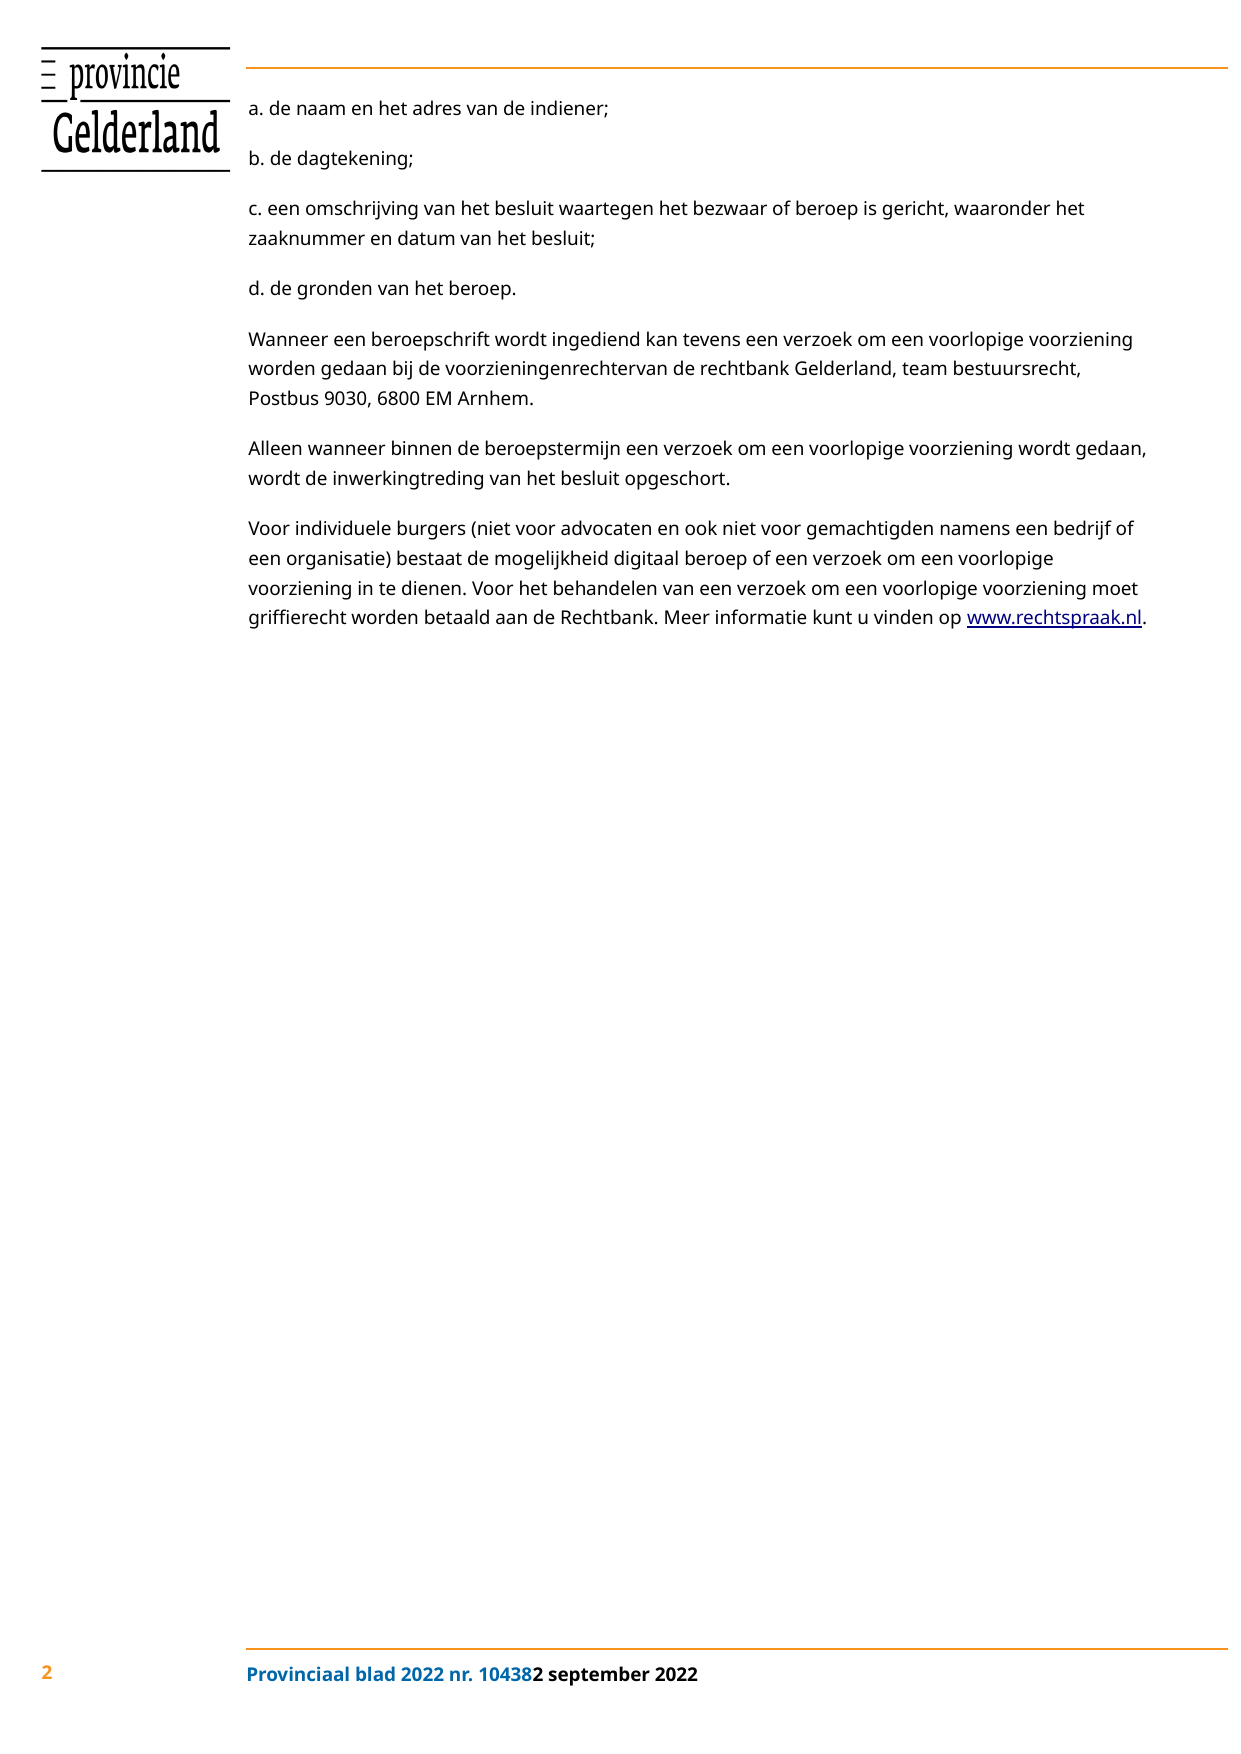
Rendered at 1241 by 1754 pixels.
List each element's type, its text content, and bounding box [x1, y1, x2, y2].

text b. de dagtekening; [248, 145, 1152, 171]
text Voor individuele burgers (niet voor advocaten en ook niet voor gemachtigden namens een bedrijf of een organisatie) bestaat de mogelijkheid digitaal beroep of een verzoek om een voorlopige voorziening in te dienen. Voor het behandelen van een verzoek om een voorlopige voorziening moet griffierecht worden betaald aan de Rechtbank. Meer informatie kunt u vinden op www.rechtspraak.nl. [248, 516, 1152, 630]
text a. de naam en het adres van de indiener; [248, 95, 1152, 121]
text c. een omschrijving van het besluit waartegen het bezwaar of beroep is gericht, waaronder het zaaknummer en datum van het besluit; [248, 196, 1152, 251]
text Alleen wanneer binnen de beroepstermijn een verzoek om een voorlopige voorziening wordt gedaan, wordt de inwerkingtreding van het besluit opgeschort. [248, 436, 1152, 491]
picture [41, 47, 231, 172]
text d. de gronden van het beroep. [248, 276, 1152, 301]
text Wanneer een beroepschrift wordt ingediend kan tevens een verzoek om een voorlopige voorziening worden gedaan bij de voorzieningenrechtervan de rechtbank Gelderland, team bestuursrecht, Postbus 9030, 6800 EM Arnhem. [248, 326, 1152, 411]
